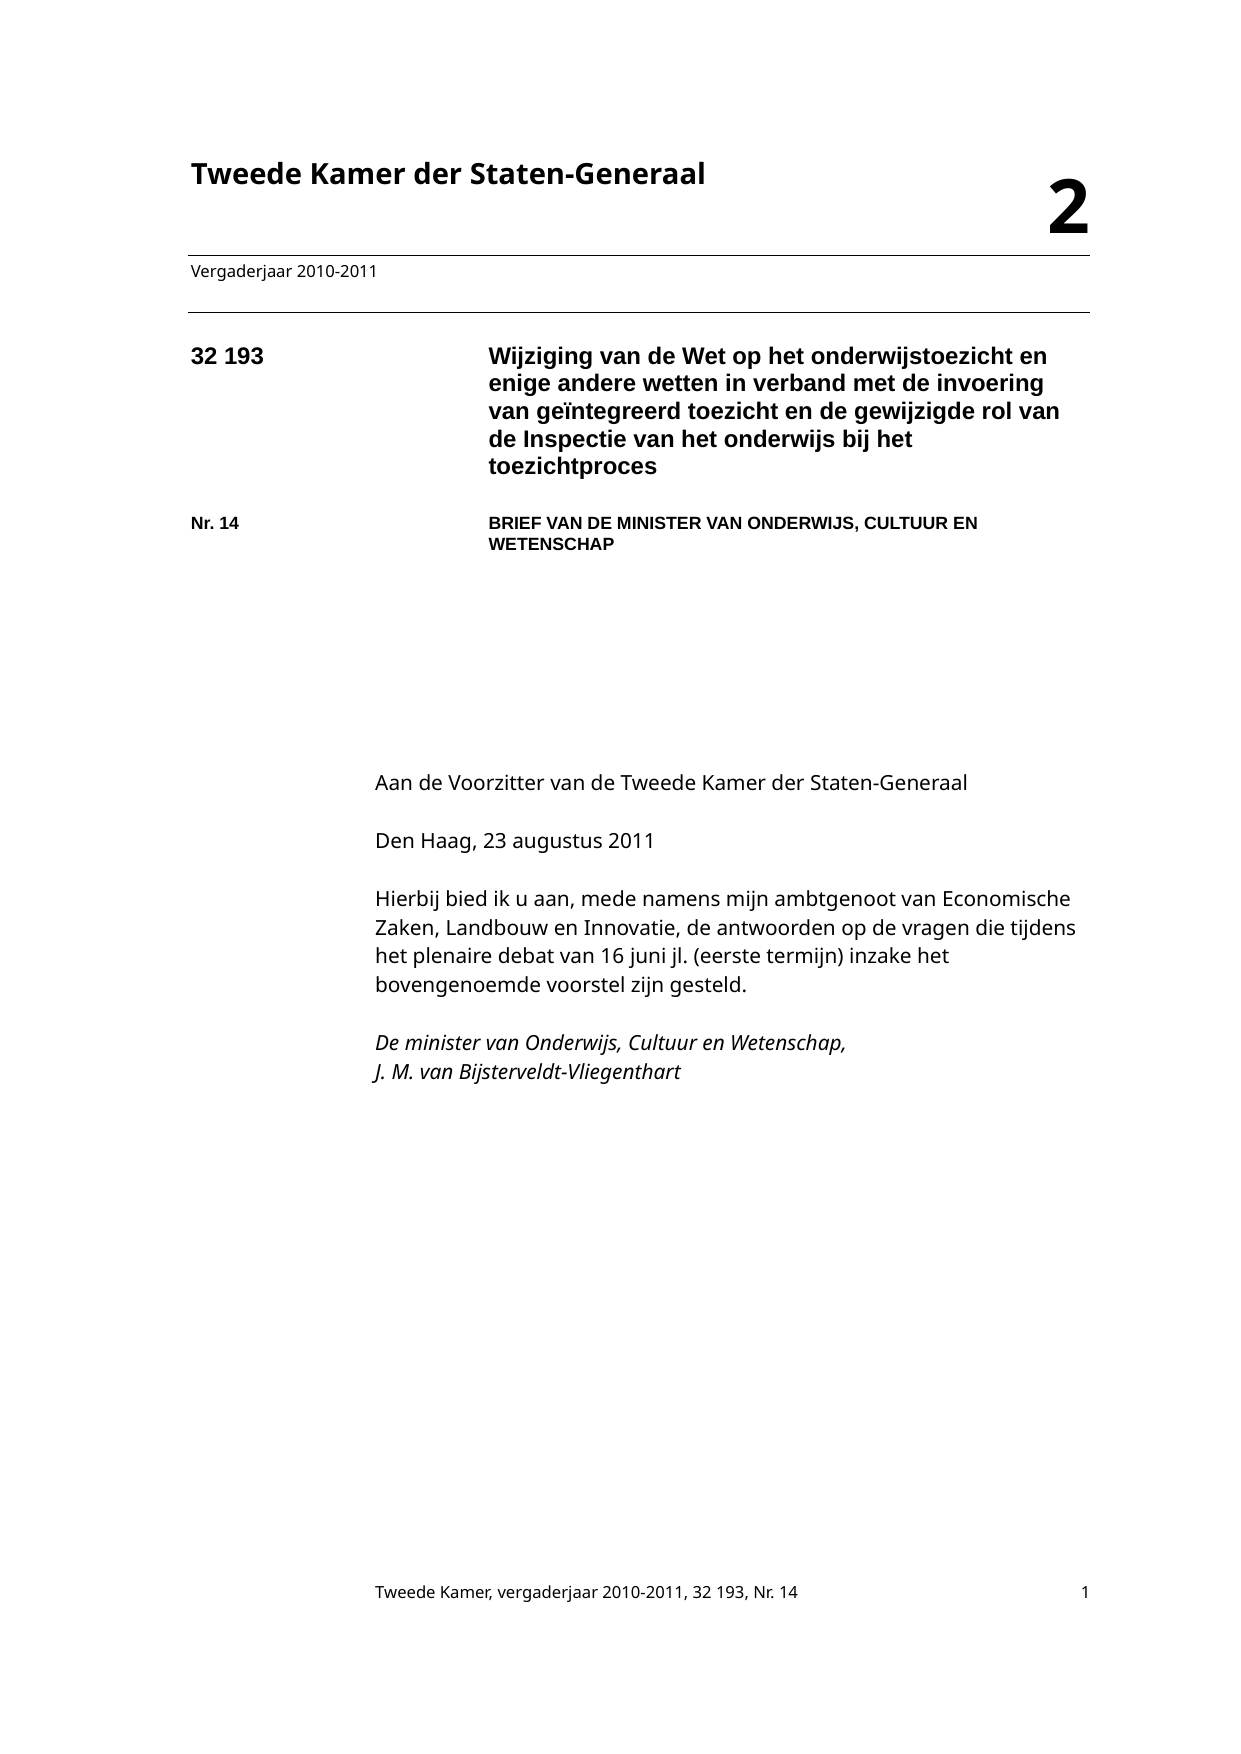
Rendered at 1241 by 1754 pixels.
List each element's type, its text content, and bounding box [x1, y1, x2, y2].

table_cell Nr. 14 [188, 510, 485, 649]
table_header 2 [910, 150, 1090, 255]
table_cell [485, 256, 1090, 312]
table_cell BRIEF VAN DE MINISTER VAN ONDERWIJS, CULTUUR EN WETENSCHAP [485, 510, 1090, 649]
table_cell Wijziging van de Wet op het onderwijstoezicht en enige andere wetten in verband met de invoering van geïntegreerd toezicht en de gewijzigde rol van de Inspectie van het onderwijs bij het toezichtproces [485, 339, 1090, 510]
text J. M. van Bijsterveldt-Vliegenthart [375, 1057, 1090, 1085]
text Aan de Voorzitter van de Tweede Kamer der Staten-Generaal [375, 768, 1090, 796]
text Hierbij bied ik u aan, mede namens mijn ambtgenoot van Economische Zaken, Landbouw en Innovatie, de antwoorden op de vragen die tijdens het plenaire debat van 16 juni jl. (eerste termijn) inzake het bovengenoemde voorstel zijn gesteld. [375, 884, 1090, 998]
table_cell [188, 313, 485, 339]
table_header Tweede Kamer der Staten-Generaal [188, 150, 909, 255]
text Den Haag, 23 augustus 2011 [375, 826, 1090, 854]
table_cell 32 193 [188, 339, 485, 510]
text De minister van Onderwijs, Cultuur en Wetenschap, [375, 1028, 1090, 1057]
table_cell [485, 313, 1090, 339]
table_cell Vergaderjaar 2010-2011 [188, 256, 485, 312]
